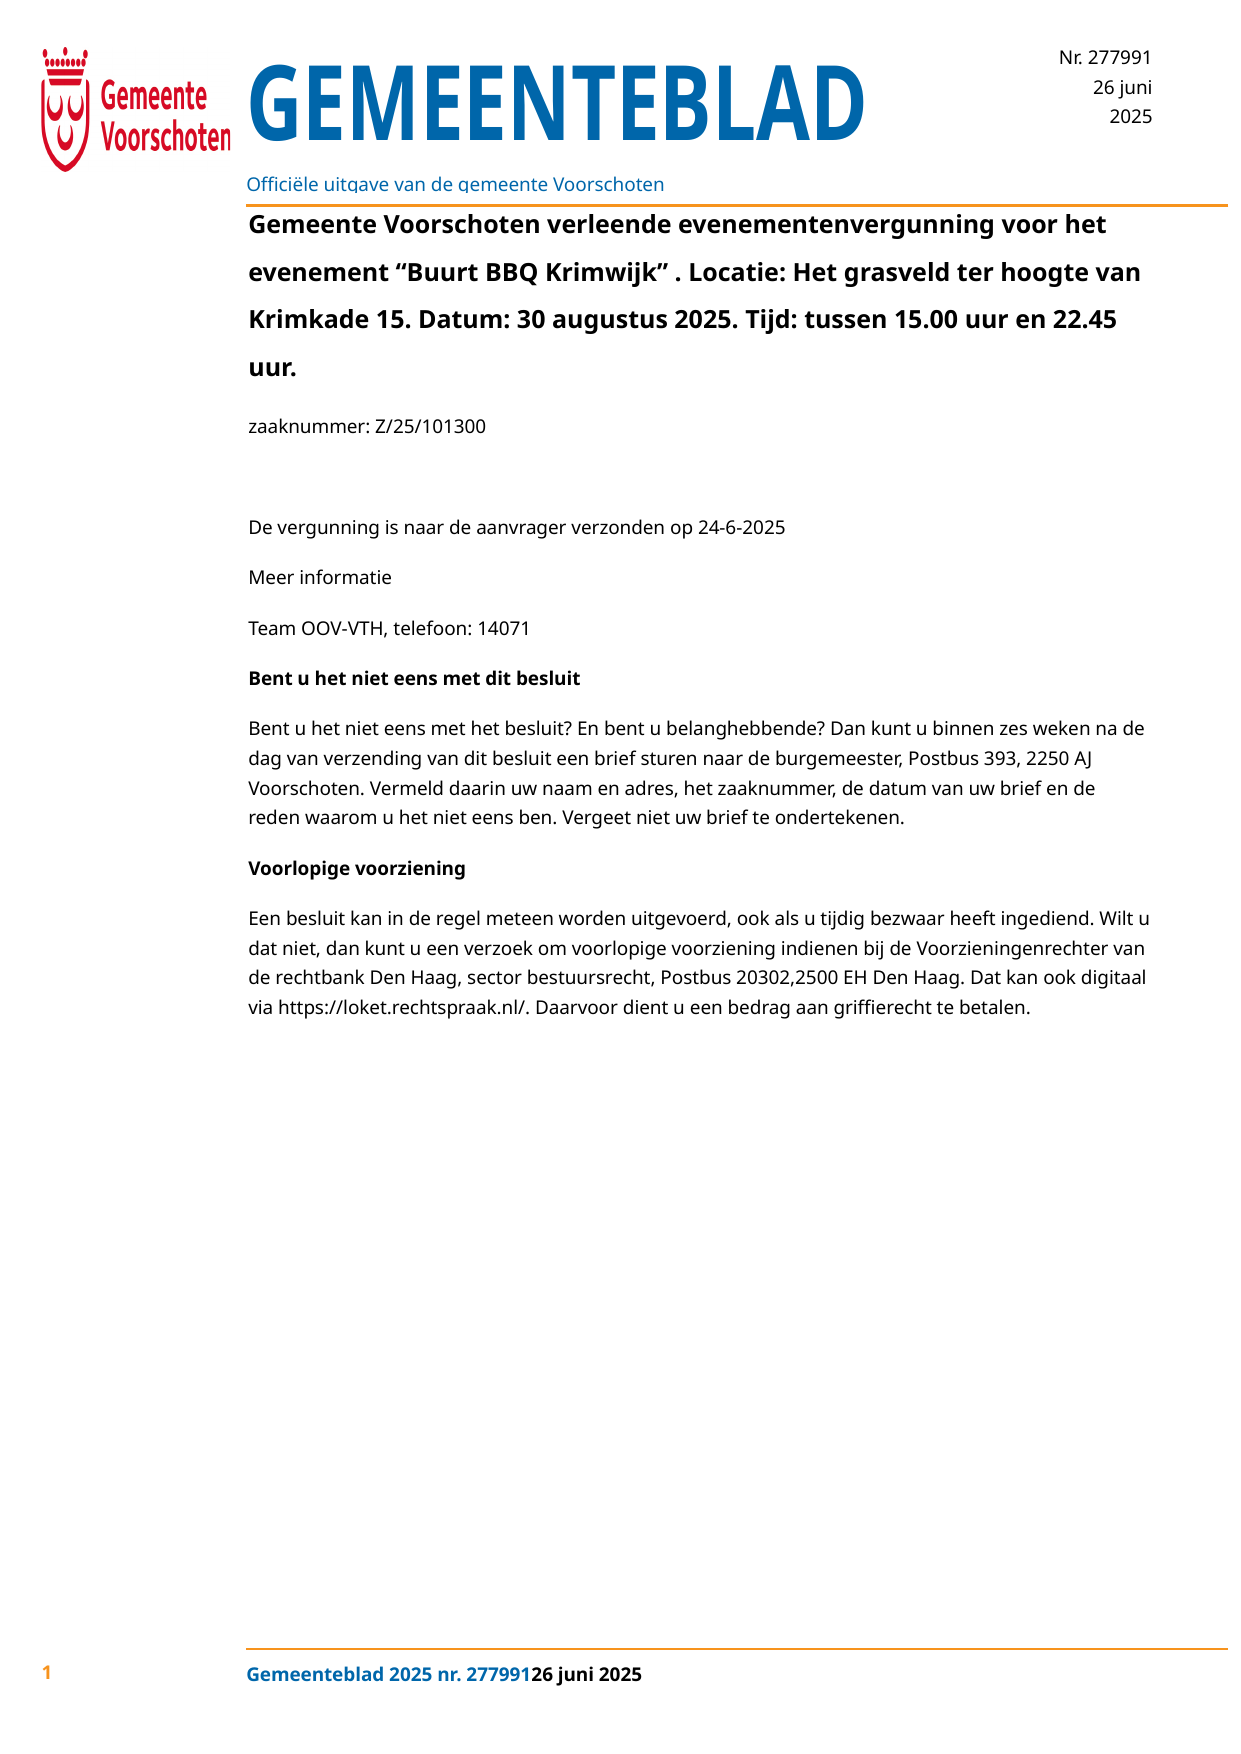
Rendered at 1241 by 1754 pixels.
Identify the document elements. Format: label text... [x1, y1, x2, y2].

text zaaknummer: Z/25/101300 [248, 413, 1152, 439]
text Bent u het niet eens met het besluit? En bent u belanghebbende? Dan kunt u binnen zes weken na de dag van verzending van dit besluit een brief sturen naar de burgemeester, Postbus 393, 2250 AJ Voorschoten. Vermeld daarin uw naam en adres, het zaaknummer, de datum van uw brief en de reden waarom u het niet eens ben. Vergeet niet uw brief te ondertekenen. [248, 716, 1152, 830]
text Bent u het niet eens met dit besluit [248, 665, 1152, 691]
text Voorlopige voorziening [248, 855, 1152, 881]
text De vergunning is naar de aanvrager verzonden op 24-6-2025 [248, 514, 1152, 540]
picture [41, 47, 231, 172]
text Meer informatie [248, 564, 1152, 590]
text Een besluit kan in de regel meteen worden uitgevoerd, ook als u tijdig bezwaar heeft ingediend. Wilt u dat niet, dan kunt u een verzoek om voorlopige voorziening indienen bij de Voorzieningenrechter van de rechtbank Den Haag, sector bestuursrecht, Postbus 20302,2500 EH Den Haag. Dat kan ook digitaal via https://loket.rechtspraak.nl/. Daarvoor dient u een bedrag aan griffierecht te betalen. [248, 905, 1152, 1020]
text Gemeente Voorschoten verleende evenementenvergunning voor het evenement “Buurt BBQ Krimwijk” . Locatie: Het grasveld ter hoogte van Krimkade 15. Datum: 30 augustus 2025. Tijd: tussen 15.00 uur en 22.45 uur. [248, 207, 1152, 384]
text Team OOV-VTH, telefoon: 14071 [248, 615, 1152, 641]
